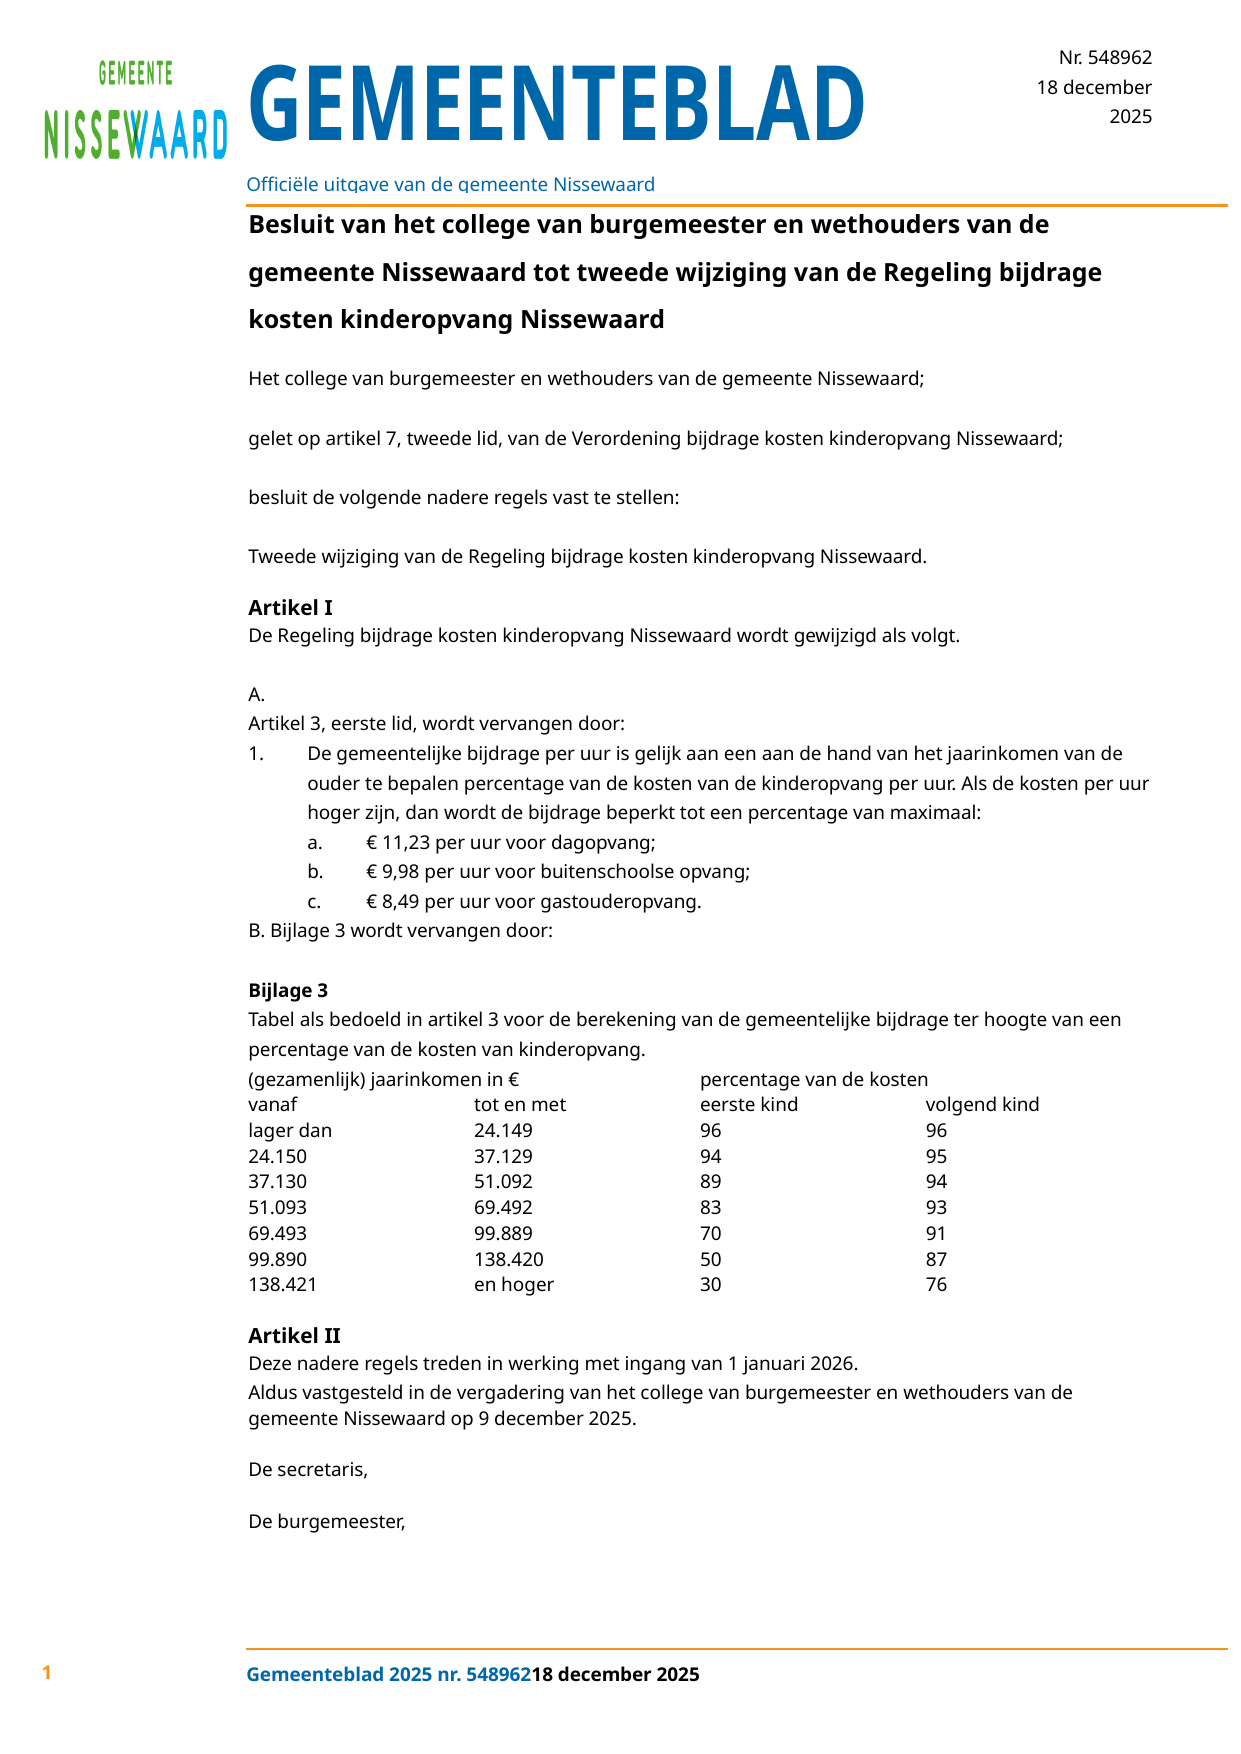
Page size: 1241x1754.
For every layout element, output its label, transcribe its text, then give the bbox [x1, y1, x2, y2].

text Tabel als bedoeld in artikel 3 voor de berekening van de gemeentelijke bijdrage ter hoogte van een percentage van de kosten van kinderopvang. [248, 1006, 1152, 1062]
table_cell 94 [700, 1143, 926, 1169]
text Het college van burgemeester en wethouders van de gemeente Nissewaard; [248, 366, 1152, 391]
table_cell 138.421 [248, 1272, 474, 1297]
table_cell 138.420 [474, 1246, 700, 1272]
table_cell lager dan [248, 1117, 474, 1143]
table_cell 89 [700, 1169, 926, 1194]
text Artikel 3, eerste lid, wordt vervangen door: [248, 711, 1152, 736]
table_cell 91 [926, 1220, 1152, 1246]
text Bijlage 3 [248, 977, 1152, 1003]
table_cell tot en met [474, 1091, 700, 1117]
table_cell 24.150 [248, 1143, 474, 1169]
table_header percentage van de kosten [700, 1066, 1152, 1091]
list € 8,49 per uur voor gastouderopvang. [307, 888, 1152, 914]
table_cell 24.149 [474, 1117, 700, 1143]
table_cell 37.129 [474, 1143, 700, 1169]
table_cell 96 [700, 1117, 926, 1143]
table_cell 70 [700, 1220, 926, 1246]
text gelet op artikel 7, tweede lid, van de Verordening bijdrage kosten kinderopvang Nissewaard; [248, 425, 1152, 450]
table_cell 93 [926, 1194, 1152, 1220]
text Deze nadere regels treden in werking met ingang van 1 januari 2026. [248, 1350, 1152, 1376]
table_cell 51.093 [248, 1194, 474, 1220]
table_cell 83 [700, 1194, 926, 1220]
text Tweede wijziging van de Regeling bijdrage kosten kinderopvang Nissewaard. [248, 543, 1152, 569]
text Artikel I [248, 593, 1152, 622]
table_cell 94 [926, 1169, 1152, 1194]
text Artikel II [248, 1321, 1152, 1350]
table_cell 99.889 [474, 1220, 700, 1246]
table_cell 51.092 [474, 1169, 700, 1194]
table_cell 30 [700, 1272, 926, 1297]
text De secretaris, [248, 1457, 1152, 1482]
table_cell 37.130 [248, 1169, 474, 1194]
list De gemeentelijke bijdrage per uur is gelijk aan een aan de hand van het jaarinkomen van de ouder te bepalen percentage van de kosten van de kinderopvang per uur. Als de kosten per uur hoger zijn, dan wordt de bijdrage beperkt tot een percentage van maximaal: [248, 740, 1152, 825]
table_cell 95 [926, 1143, 1152, 1169]
table_cell 99.890 [248, 1246, 474, 1272]
text Aldus vastgesteld in de vergadering van het college van burgemeester en wethouders van de gemeente Nissewaard op 9 december 2025. [248, 1379, 1152, 1431]
list € 11,23 per uur voor dagopvang; [307, 829, 1152, 855]
table_cell 69.493 [248, 1220, 474, 1246]
text De Regeling bijdrage kosten kinderopvang Nissewaard wordt gewijzigd als volgt. [248, 622, 1152, 648]
table_cell vanaf [248, 1091, 474, 1117]
text B. Bijlage 3 wordt vervangen door: [248, 918, 1152, 943]
table_cell en hoger [474, 1272, 700, 1297]
table_cell 96 [926, 1117, 1152, 1143]
table_cell 50 [700, 1246, 926, 1272]
table_cell 87 [926, 1246, 1152, 1272]
text A. [248, 681, 1152, 707]
table_header (gezamenlijk) jaarinkomen in € [248, 1066, 700, 1091]
table_cell eerste kind [700, 1091, 926, 1117]
table_cell 69.492 [474, 1194, 700, 1220]
text besluit de volgende nadere regels vast te stellen: [248, 484, 1152, 509]
picture [41, 47, 231, 172]
list € 9,98 per uur voor buitenschoolse opvang; [307, 858, 1152, 884]
text De burgemeester, [248, 1508, 1152, 1534]
table_cell volgend kind [926, 1091, 1152, 1117]
text Besluit van het college van burgemeester en wethouders van de gemeente Nissewaard tot tweede wijziging van de Regeling bijdrage kosten kinderopvang Nissewaard [248, 207, 1152, 336]
table_cell 76 [926, 1272, 1152, 1297]
